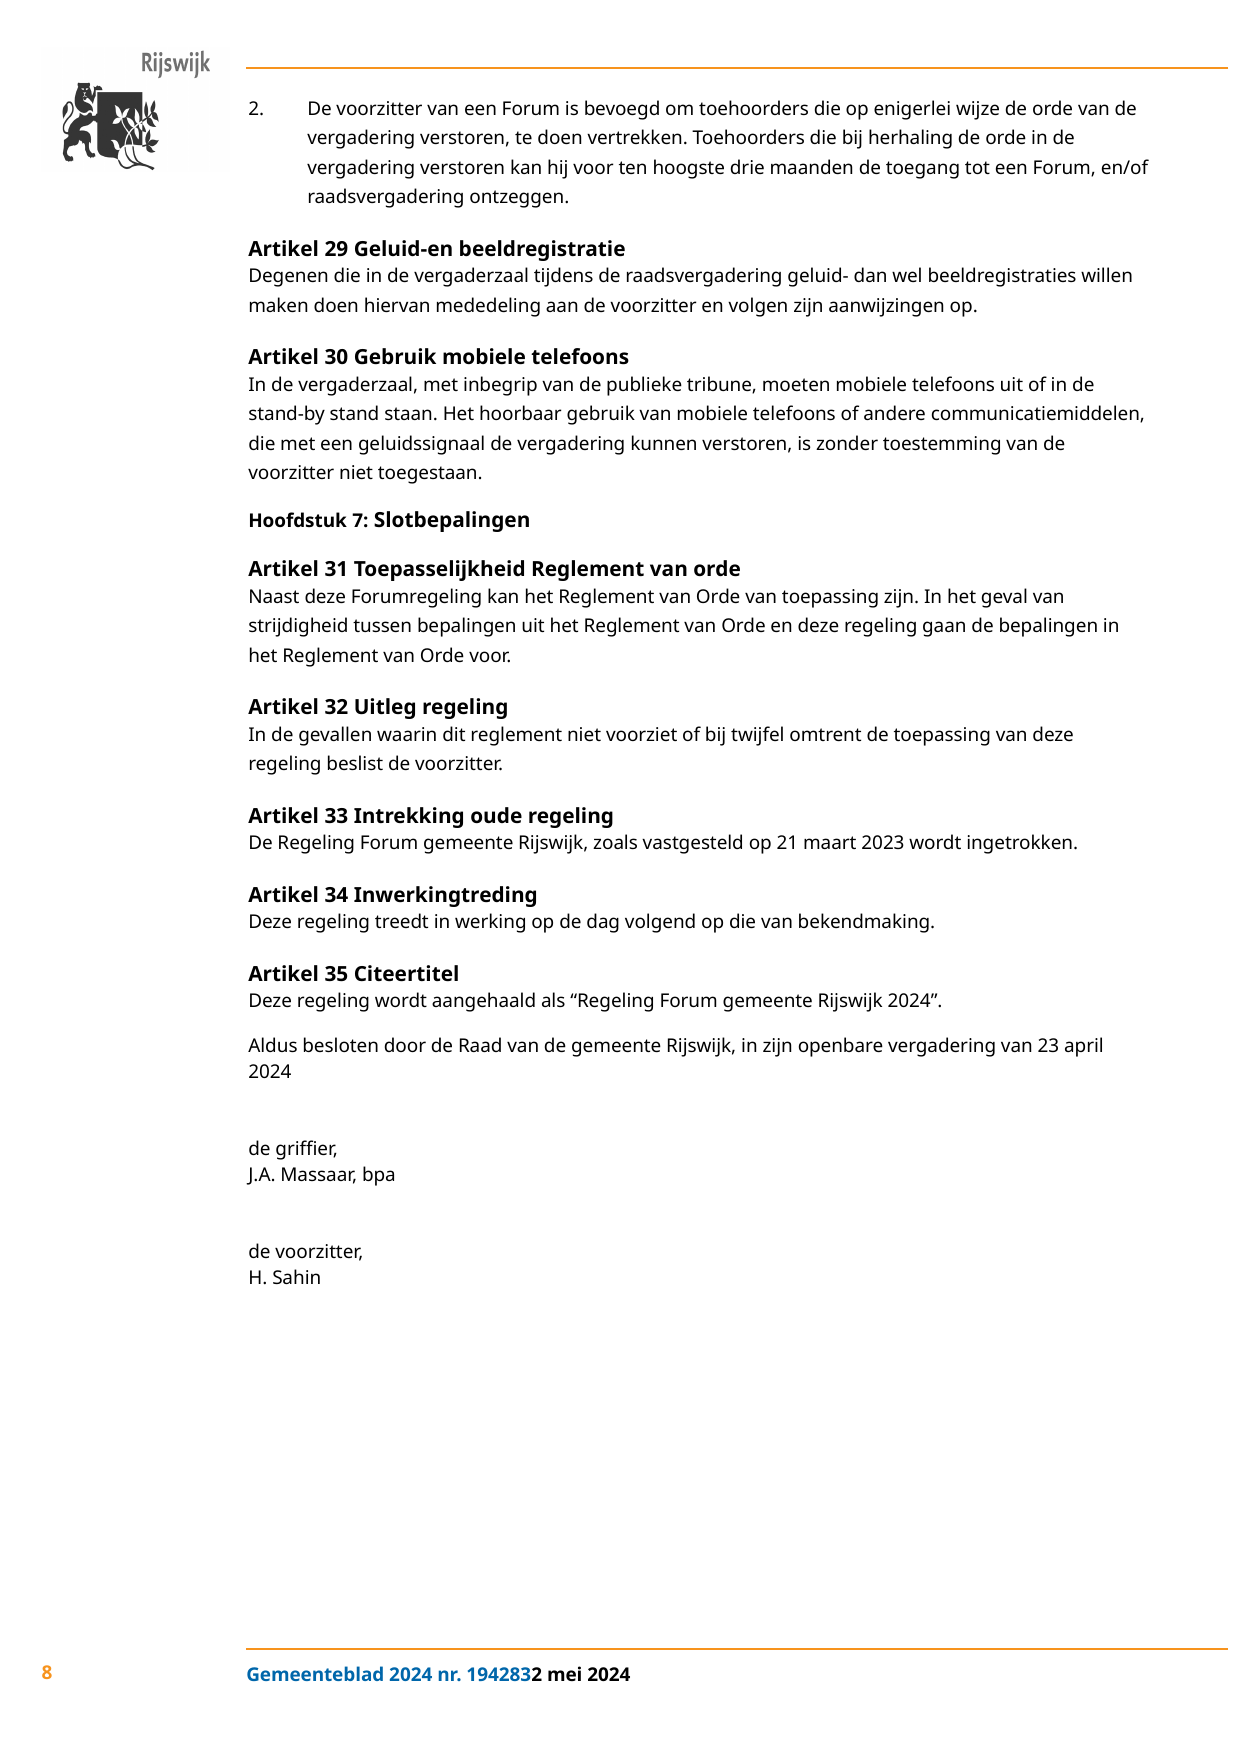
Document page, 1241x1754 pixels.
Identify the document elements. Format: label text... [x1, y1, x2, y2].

text Naast deze Forumregeling kan het Reglement van Orde van toepassing zijn. In het geval van strijdigheid tussen bepalingen uit het Reglement van Orde en deze regeling gaan de bepalingen in het Reglement van Orde voor. [248, 583, 1152, 668]
text Deze regeling treedt in werking op de dag volgend op die van bekendmaking. [248, 908, 1152, 934]
text In de vergaderzaal, met inbegrip van de publieke tribune, moeten mobiele telefoons uit of in de stand-by stand staan. Het hoorbaar gebruik van mobiele telefoons of andere communicatiemiddelen, die met een geluidssignaal de vergadering kunnen verstoren, is zonder toestemming van de voorzitter niet toegestaan. [248, 371, 1152, 485]
text Artikel 30 Gebruik mobiele telefoons [248, 342, 1152, 371]
text Artikel 33 Intrekking oude regeling [248, 801, 1152, 829]
text Artikel 35 Citeertitel [248, 959, 1152, 987]
picture [41, 47, 231, 172]
text Artikel 31 Toepasselijkheid Reglement van orde [248, 554, 1152, 583]
text In de gevallen waarin dit reglement niet voorziet of bij twijfel omtrent de toepassing van deze regeling beslist de voorzitter. [248, 721, 1152, 776]
text de griffier, [248, 1136, 1152, 1161]
text Artikel 34 Inwerkingtreding [248, 880, 1152, 908]
text Artikel 29 Geluid-en beeldregistratie [248, 234, 1152, 262]
text Artikel 32 Uitleg regeling [248, 692, 1152, 721]
text Degenen die in de vergaderzaal tijdens de raadsvergadering geluid- dan wel beeldregistraties willen maken doen hiervan mededeling aan de voorzitter en volgen zijn aanwijzingen op. [248, 262, 1152, 318]
text de voorzitter, [248, 1238, 1152, 1264]
text Hoofdstuk 7: Slotbepalingen [248, 505, 1152, 534]
text Deze regeling wordt aangehaald als “Regeling Forum gemeente Rijswijk 2024”. [248, 987, 1152, 1013]
text H. Sahin [248, 1264, 1152, 1290]
text Aldus besloten door de Raad van de gemeente Rijswijk, in zijn openbare vergadering van 23 april 2024 [248, 1033, 1152, 1084]
text De Regeling Forum gemeente Rijswijk, zoals vastgesteld op 21 maart 2023 wordt ingetrokken. [248, 829, 1152, 855]
list De voorzitter van een Forum is bevoegd om toehoorders die op enigerlei wijze de orde van de vergadering verstoren, te doen vertrekken. Toehoorders die bij herhaling de orde in de vergadering verstoren kan hij voor ten hoogste drie maanden de toegang tot een Forum, en/of raadsvergadering ontzeggen. [248, 95, 1152, 209]
text J.A. Massaar, bpa [248, 1161, 1152, 1187]
